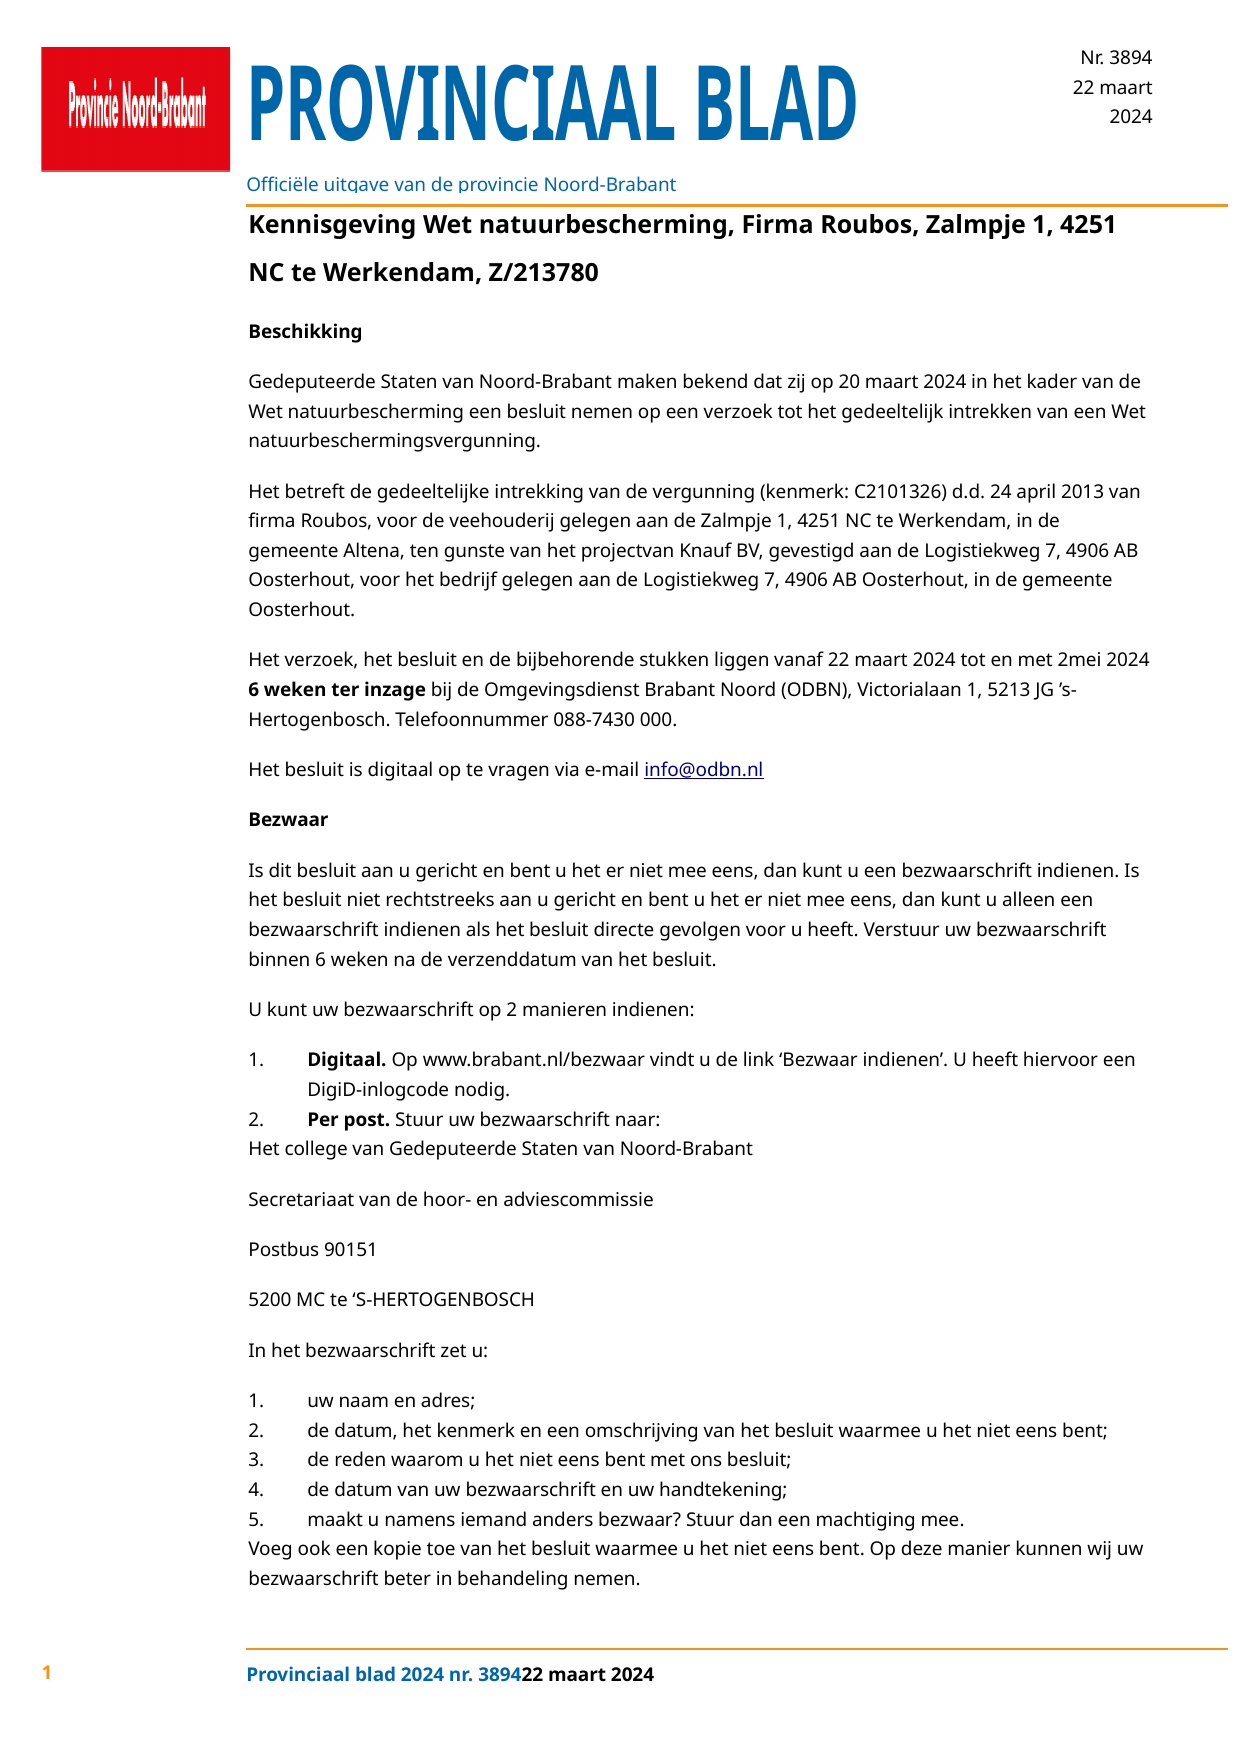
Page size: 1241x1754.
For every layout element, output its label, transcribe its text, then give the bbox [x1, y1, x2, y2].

list Digitaal. Op www.brabant.nl/bezwaar vindt u de link ‘Bezwaar indienen’. U heeft hiervoor een DigiD-inlogcode nodig. [248, 1047, 1152, 1102]
text In het bezwaarschrift zet u: [248, 1337, 1152, 1363]
text Het college van Gedeputeerde Staten van Noord-Brabant [248, 1135, 1152, 1161]
text Is dit besluit aan u gericht en bent u het er niet mee eens, dan kunt u een bezwaarschrift indienen. Is het besluit niet rechtstreeks aan u gericht en bent u het er niet mee eens, dan kunt u alleen een bezwaarschrift indienen als het besluit directe gevolgen voor u heeft. Verstuur uw bezwaarschrift binnen 6 weken na de verzenddatum van het besluit. [248, 857, 1152, 972]
list Per post. Stuur uw bezwaarschrift naar: [248, 1106, 1152, 1132]
text Bezwaar [248, 807, 1152, 832]
list de datum, het kenmerk en een omschrijving van het besluit waarmee u het niet eens bent; [248, 1417, 1152, 1443]
text Gedeputeerde Staten van Noord-Brabant maken bekend dat zij op 20 maart 2024 in het kader van de Wet natuurbescherming een besluit nemen op een verzoek tot het gedeeltelijk intrekken van een Wet natuurbeschermingsvergunning. [248, 368, 1152, 453]
text Postbus 90151 [248, 1236, 1152, 1262]
list maakt u namens iemand anders bezwaar? Stuur dan een machtiging mee. [248, 1506, 1152, 1532]
text Voeg ook een kopie toe van het besluit waarmee u het niet eens bent. Op deze manier kunnen wij uw bezwaarschrift beter in behandeling nemen. [248, 1535, 1152, 1591]
picture [41, 47, 231, 172]
list de reden waarom u het niet eens bent met ons besluit; [248, 1447, 1152, 1472]
text 5200 MC te ‘S‑HERTOGENBOSCH [248, 1287, 1152, 1312]
text Het betreft de gedeeltelijke intrekking van de vergunning (kenmerk: C2101326) d.d. 24 april 2013 van firma Roubos, voor de veehouderij gelegen aan de Zalmpje 1, 4251 NC te Werkendam, in de gemeente Altena, ten gunste van het projectvan Knauf BV, gevestigd aan de Logistiekweg 7, 4906 AB Oosterhout, voor het bedrijf gelegen aan de Logistiekweg 7, 4906 AB Oosterhout, in de gemeente Oosterhout. [248, 478, 1152, 622]
text Beschikking [248, 318, 1152, 344]
text Secretariaat van de hoor- en adviescommissie [248, 1186, 1152, 1212]
text Het verzoek, het besluit en de bijbehorende stukken liggen vanaf 22 maart 2024 tot en met 2mei 2024 6 weken ter inzage bij de Omgevingsdienst Brabant Noord (ODBN), Victorialaan 1, 5213 JG ’s-Hertogenbosch. Telefoonnummer 088-7430 000. [248, 647, 1152, 732]
text Het besluit is digitaal op te vragen via e-mail info@odbn.nl [248, 756, 1152, 782]
list uw naam en adres; [248, 1387, 1152, 1413]
text U kunt uw bezwaarschrift op 2 manieren indienen: [248, 996, 1152, 1022]
list de datum van uw bezwaarschrift en uw handtekening; [248, 1476, 1152, 1502]
text Kennisgeving Wet natuurbescherming, Firma Roubos, Zalmpje 1, 4251 NC te Werkendam, Z/213780 [248, 207, 1152, 288]
